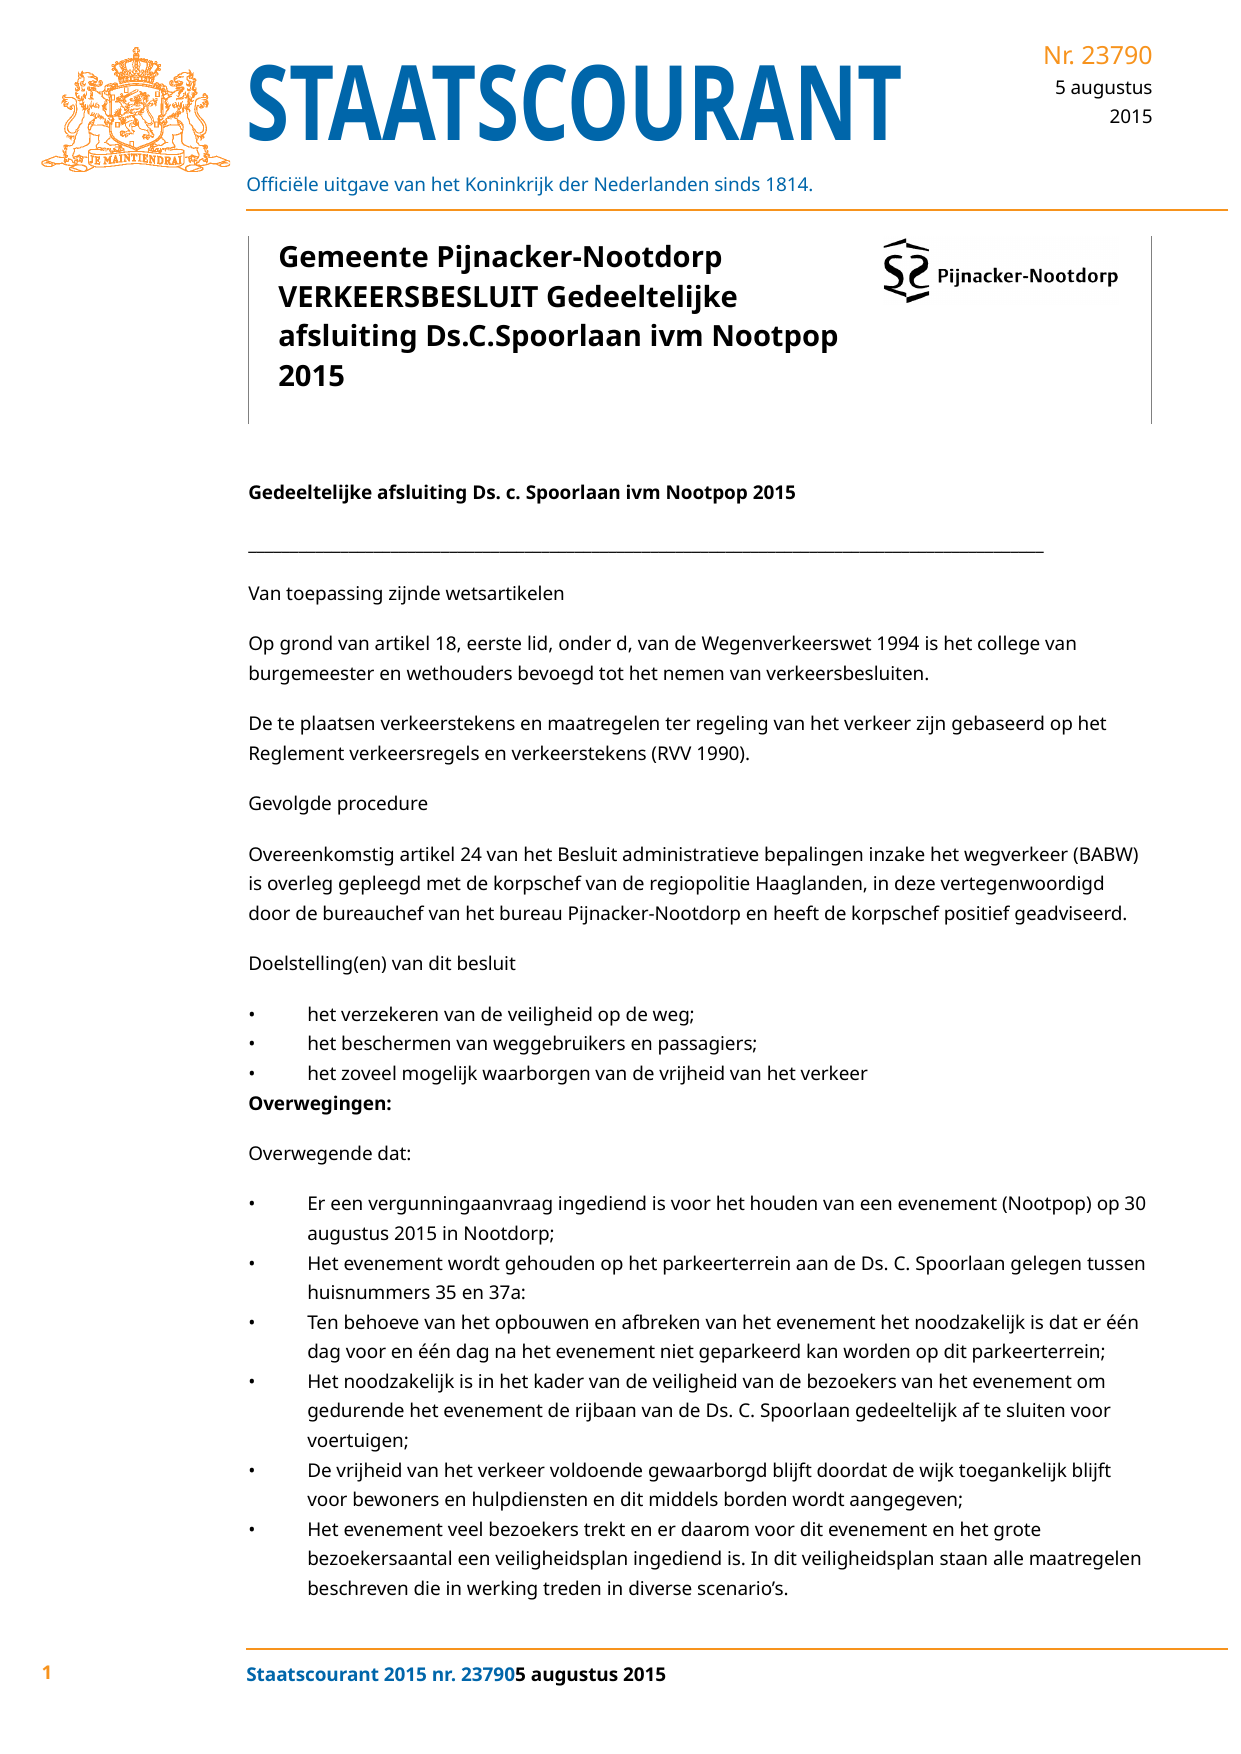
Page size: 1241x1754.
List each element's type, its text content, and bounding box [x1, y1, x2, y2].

picture [882, 236, 1119, 305]
text Overeenkomstig artikel 24 van het Besluit administratieve bepalingen inzake het wegverkeer (BABW) is overleg gepleegd met de korpschef van de regiopolitie Haaglanden, in deze vertegenwoordigd door de bureauchef van het bureau Pijnacker-Nootdorp en heeft de korpschef positief geadviseerd. [248, 841, 1152, 926]
list Het evenement wordt gehouden op het parkeerterrein aan de Ds. C. Spoorlaan gelegen tussen huisnummers 35 en 37a: [248, 1250, 1152, 1305]
list het beschermen van weggebruikers en passagiers; [248, 1031, 1152, 1056]
text Doelstelling(en) van dit besluit [248, 951, 1152, 976]
list De vrijheid van het verkeer voldoende gewaarborgd blijft doordat de wijk toegankelijk blijft voor bewoners en hulpdiensten en dit middels borden wordt aangegeven; [248, 1457, 1152, 1512]
list Het noodzakelijk is in het kader van de veiligheid van de bezoekers van het evenement om gedurende het evenement de rijbaan van de Ds. C. Spoorlaan gedeeltelijk af te sluiten voor voertuigen; [248, 1368, 1152, 1453]
list het verzekeren van de veiligheid op de weg; [248, 1001, 1152, 1027]
picture [41, 47, 231, 172]
text Van toepassing zijnde wetsartikelen [248, 580, 1152, 606]
text Gedeeltelijke afsluiting Ds. c. Spoorlaan ivm Nootpop 2015 [248, 479, 1152, 505]
table_header [850, 236, 1151, 424]
text Gevolgde procedure [248, 791, 1152, 816]
table_header Gemeente Pijnacker-Nootdorp VERKEERSBESLUIT Gedeeltelijke afsluiting Ds.C.Spoorlaan ivm Nootpop 2015 [249, 236, 850, 424]
list Ten behoeve van het opbouwen en afbreken van het evenement het noodzakelijk is dat er één dag voor en één dag na het evenement niet geparkeerd kan worden op dit parkeerterrein; [248, 1309, 1152, 1364]
text Overwegingen: [248, 1090, 1152, 1116]
text Overwegende dat: [248, 1140, 1152, 1166]
list Er een vergunningaanvraag ingediend is voor het houden van een evenement (Nootpop) op 30 augustus 2015 in Nootdorp; [248, 1191, 1152, 1246]
list het zoveel mogelijk waarborgen van de vrijheid van het verkeer [248, 1060, 1152, 1086]
text Op grond van artikel 18, eerste lid, onder d, van de Wegenverkeerswet 1994 is het college van burgemeester en wethouders bevoegd tot het nemen van verkeersbesluiten. [248, 631, 1152, 686]
text _______________________________________________________________________________________________ [248, 530, 1152, 556]
list Het evenement veel bezoekers trekt en er daarom voor dit evenement en het grote bezoekersaantal een veiligheidsplan ingediend is. In dit veiligheidsplan staan alle maatregelen beschreven die in werking treden in diverse scenario’s. [248, 1516, 1152, 1601]
text De te plaatsen verkeerstekens en maatregelen ter regeling van het verkeer zijn gebaseerd op het Reglement verkeersregels en verkeerstekens (RVV 1990). [248, 711, 1152, 766]
